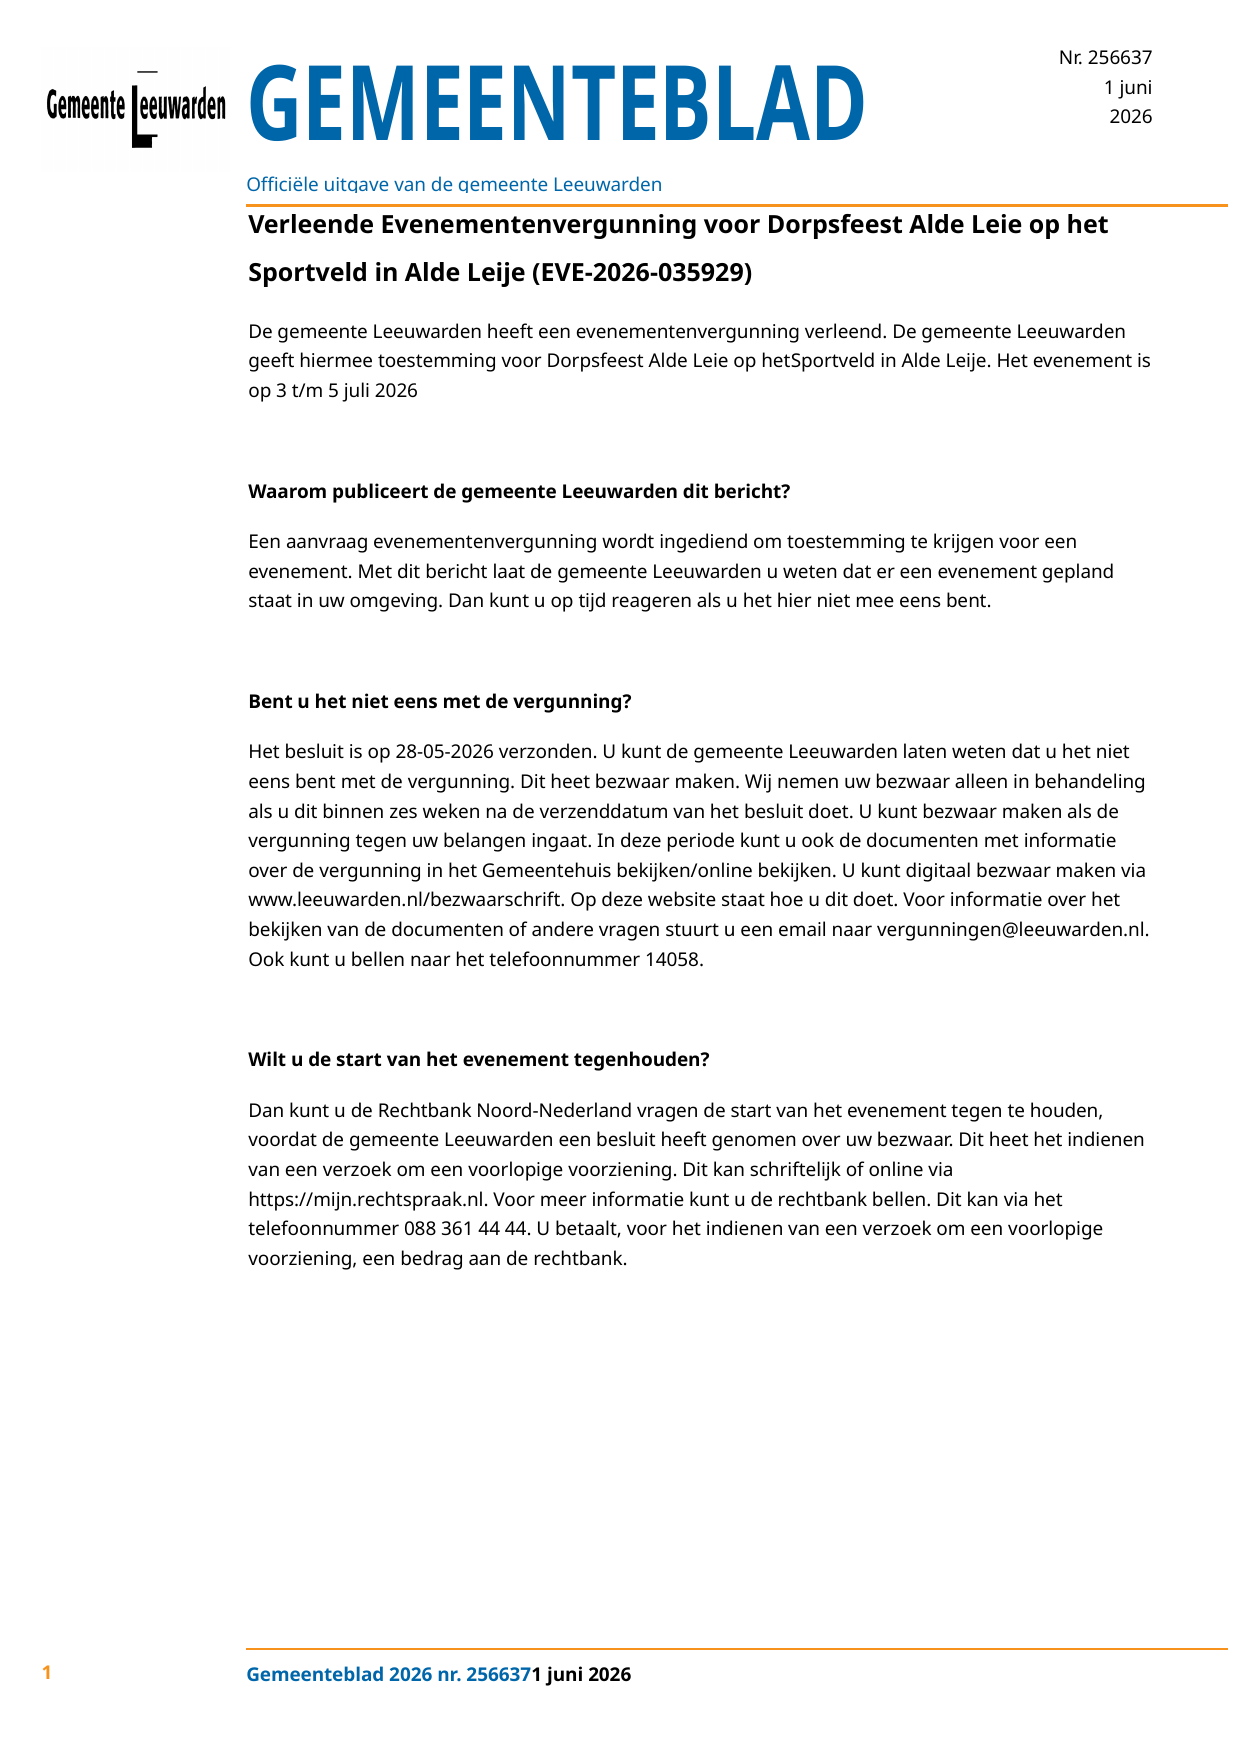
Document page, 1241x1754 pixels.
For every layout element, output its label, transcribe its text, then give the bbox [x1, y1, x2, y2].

text Waarom publiceert de gemeente Leeuwarden dit bericht? [248, 478, 1152, 504]
text Wilt u de start van het evenement tegenhouden? [248, 1047, 1152, 1072]
text Verleende Evenementenvergunning voor Dorpsfeest Alde Leie op het Sportveld in Alde Leije (EVE-2026-035929) [248, 207, 1152, 288]
text Een aanvraag evenementenvergunning wordt ingediend om toestemming te krijgen voor een evenement. Met dit bericht laat de gemeente Leeuwarden u weten dat er een evenement gepland staat in uw omgeving. Dan kunt u op tijd reageren als u het hier niet mee eens bent. [248, 528, 1152, 613]
picture [41, 47, 231, 172]
text Bent u het niet eens met de vergunning? [248, 688, 1152, 714]
text Het besluit is op 28-05-2026 verzonden. U kunt de gemeente Leeuwarden laten weten dat u het niet eens bent met de vergunning. Dit heet bezwaar maken. Wij nemen uw bezwaar alleen in behandeling als u dit binnen zes weken na de verzenddatum van het besluit doet. U kunt bezwaar maken als de vergunning tegen uw belangen ingaat. In deze periode kunt u ook de documenten met informatie over de vergunning in het Gemeentehuis bekijken/online bekijken. U kunt digitaal bezwaar maken via www.leeuwarden.nl/bezwaarschrift. Op deze website staat hoe u dit doet. Voor informatie over het bekijken van de documenten of andere vragen stuurt u een email naar vergunningen@leeuwarden.nl. Ook kunt u bellen naar het telefoonnummer 14058. [248, 739, 1152, 972]
text Dan kunt u de Rechtbank Noord-Nederland vragen de start van het evenement tegen te houden, voordat de gemeente Leeuwarden een besluit heeft genomen over uw bezwaar. Dit heet het indienen van een verzoek om een voorlopige voorziening. Dit kan schriftelijk of online via https://mijn.rechtspraak.nl. Voor meer informatie kunt u de rechtbank bellen. Dit kan via het telefoonnummer 088 361 44 44. U betaalt, voor het indienen van een verzoek om een voorlopige voorziening, een bedrag aan de rechtbank. [248, 1097, 1152, 1271]
text De gemeente Leeuwarden heeft een evenementenvergunning verleend. De gemeente Leeuwarden geeft hiermee toestemming voor Dorpsfeest Alde Leie op hetSportveld in Alde Leije. Het evenement is op 3 t/m 5 juli 2026 [248, 318, 1152, 403]
